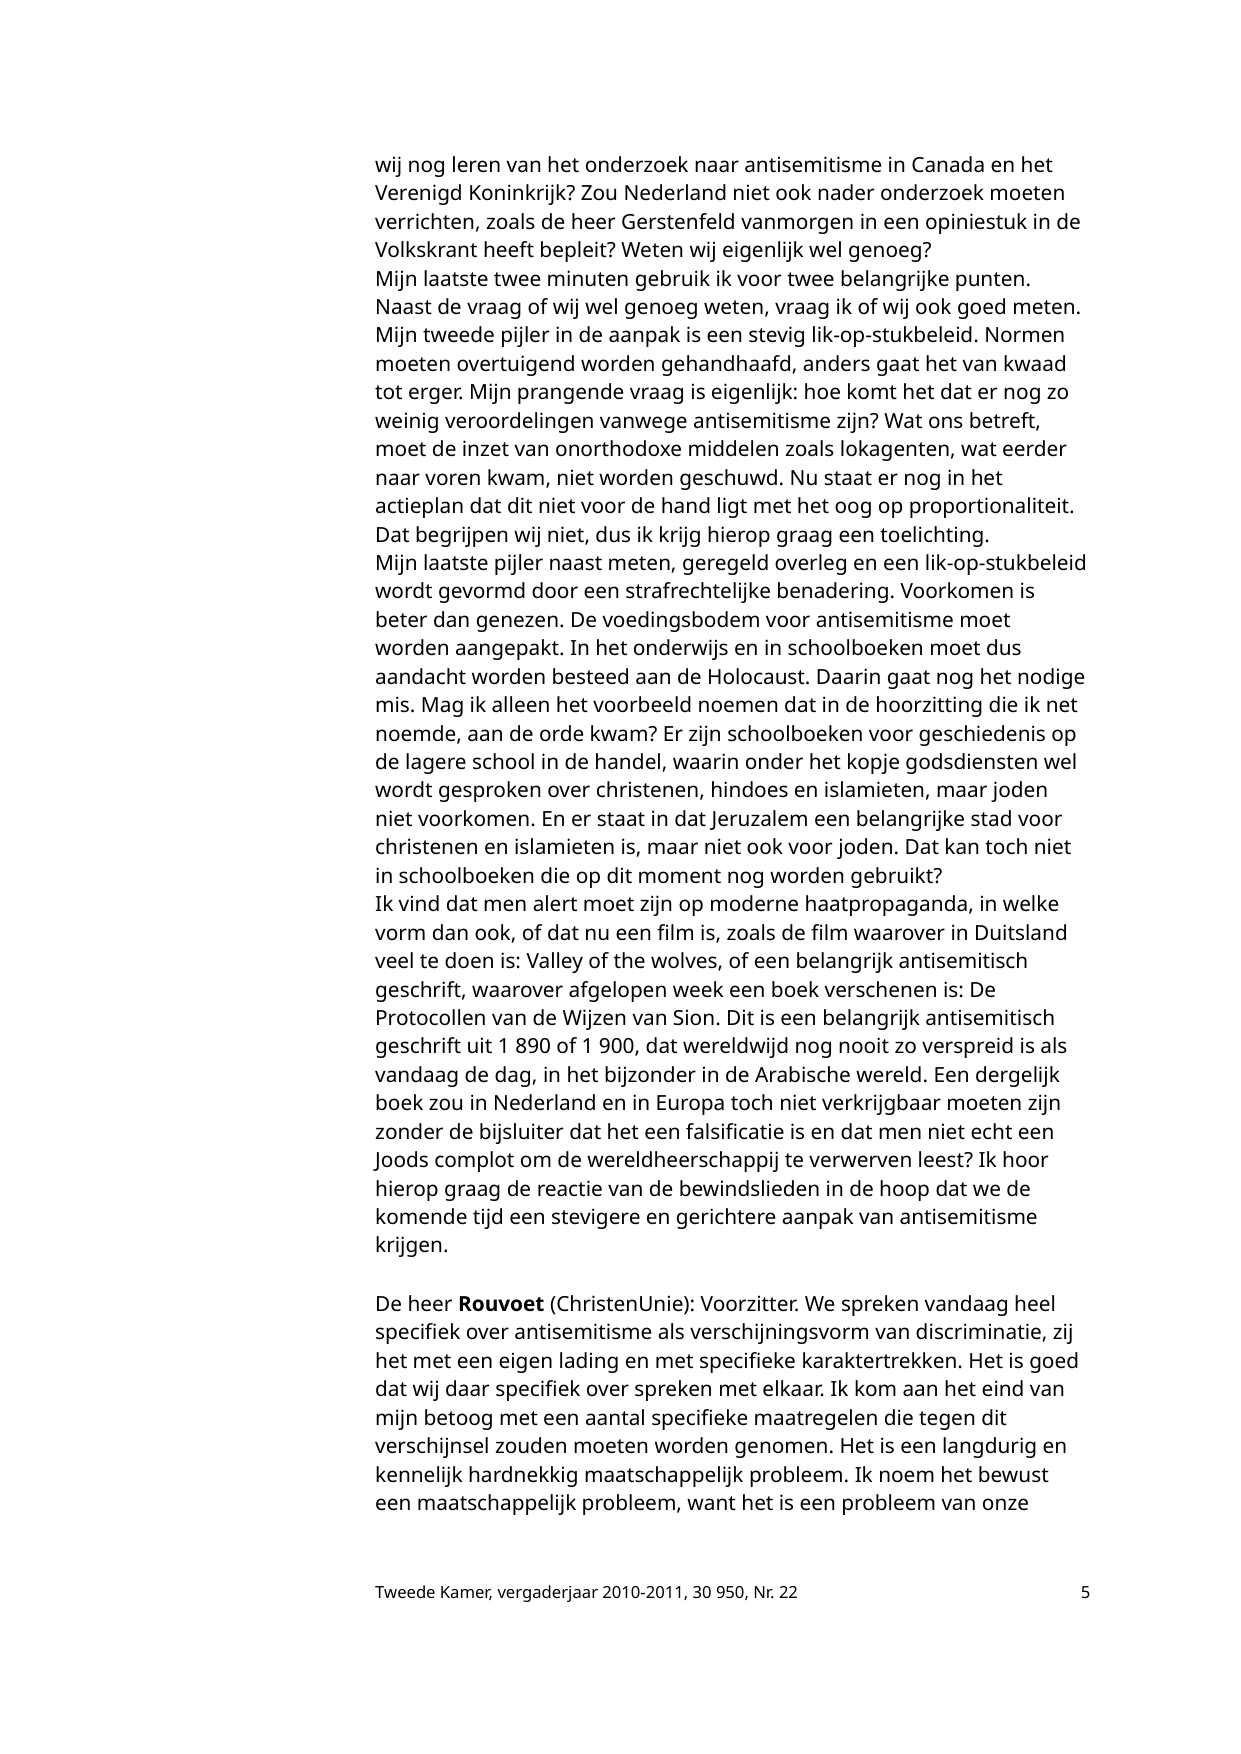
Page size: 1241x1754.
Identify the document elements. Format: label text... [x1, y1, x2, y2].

text wij nog leren van het onderzoek naar antisemitisme in Canada en het Verenigd Koninkrijk? Zou Nederland niet ook nader onderzoek moeten verrichten, zoals de heer Gerstenfeld vanmorgen in een opiniestuk in de Volkskrant heeft bepleit? Weten wij eigenlijk wel genoeg? [375, 150, 1090, 264]
text De heer Rouvoet (ChristenUnie): Voorzitter. We spreken vandaag heel specifiek over antisemitisme als verschijningsvorm van discriminatie, zij het met een eigen lading en met specifieke karaktertrekken. Het is goed dat wij daar specifiek over spreken met elkaar. Ik kom aan het eind van mijn betoog met een aantal specifieke maatregelen die tegen dit verschijnsel zouden moeten worden genomen. Het is een langdurig en kennelijk hardnekkig maatschappelijk probleem. Ik noem het bewust een maatschappelijk probleem, want het is een probleem van onze [375, 1289, 1090, 1517]
text Mijn laatste pijler naast meten, geregeld overleg en een lik-op-stukbeleid wordt gevormd door een strafrechtelijke benadering. Voorkomen is beter dan genezen. De voedingsbodem voor antisemitisme moet worden aangepakt. In het onderwijs en in schoolboeken moet dus aandacht worden besteed aan de Holocaust. Daarin gaat nog het nodige mis. Mag ik alleen het voorbeeld noemen dat in de hoorzitting die ik net noemde, aan de orde kwam? Er zijn schoolboeken voor geschiedenis op de lagere school in de handel, waarin onder het kopje godsdiensten wel wordt gesproken over christenen, hindoes en islamieten, maar joden niet voorkomen. En er staat in dat Jeruzalem een belangrijke stad voor christenen en islamieten is, maar niet ook voor joden. Dat kan toch niet in schoolboeken die op dit moment nog worden gebruikt? [375, 548, 1090, 889]
text Mijn laatste twee minuten gebruik ik voor twee belangrijke punten. Naast de vraag of wij wel genoeg weten, vraag ik of wij ook goed meten. Mijn tweede pijler in de aanpak is een stevig lik-op-stukbeleid. Normen moeten overtuigend worden gehandhaafd, anders gaat het van kwaad tot erger. Mijn prangende vraag is eigenlijk: hoe komt het dat er nog zo weinig veroordelingen vanwege antisemitisme zijn? Wat ons betreft, moet de inzet van onorthodoxe middelen zoals lokagenten, wat eerder naar voren kwam, niet worden geschuwd. Nu staat er nog in het actieplan dat dit niet voor de hand ligt met het oog op proportionaliteit. Dat begrijpen wij niet, dus ik krijg hierop graag een toelichting. [375, 264, 1090, 548]
text Ik vind dat men alert moet zijn op moderne haatpropaganda, in welke vorm dan ook, of dat nu een film is, zoals de film waarover in Duitsland veel te doen is: Valley of the wolves, of een belangrijk antisemitisch geschrift, waarover afgelopen week een boek verschenen is: De Protocollen van de Wijzen van Sion. Dit is een belangrijk antisemitisch geschrift uit 1 890 of 1 900, dat wereldwijd nog nooit zo verspreid is als vandaag de dag, in het bijzonder in de Arabische wereld. Een dergelijk boek zou in Nederland en in Europa toch niet verkrijgbaar moeten zijn zonder de bijsluiter dat het een falsificatie is en dat men niet echt een Joods complot om de wereldheerschappij te verwerven leest? Ik hoor hierop graag de reactie van de bewindslieden in de hoop dat we de komende tijd een stevigere en gerichtere aanpak van antisemitisme krijgen. [375, 889, 1090, 1259]
